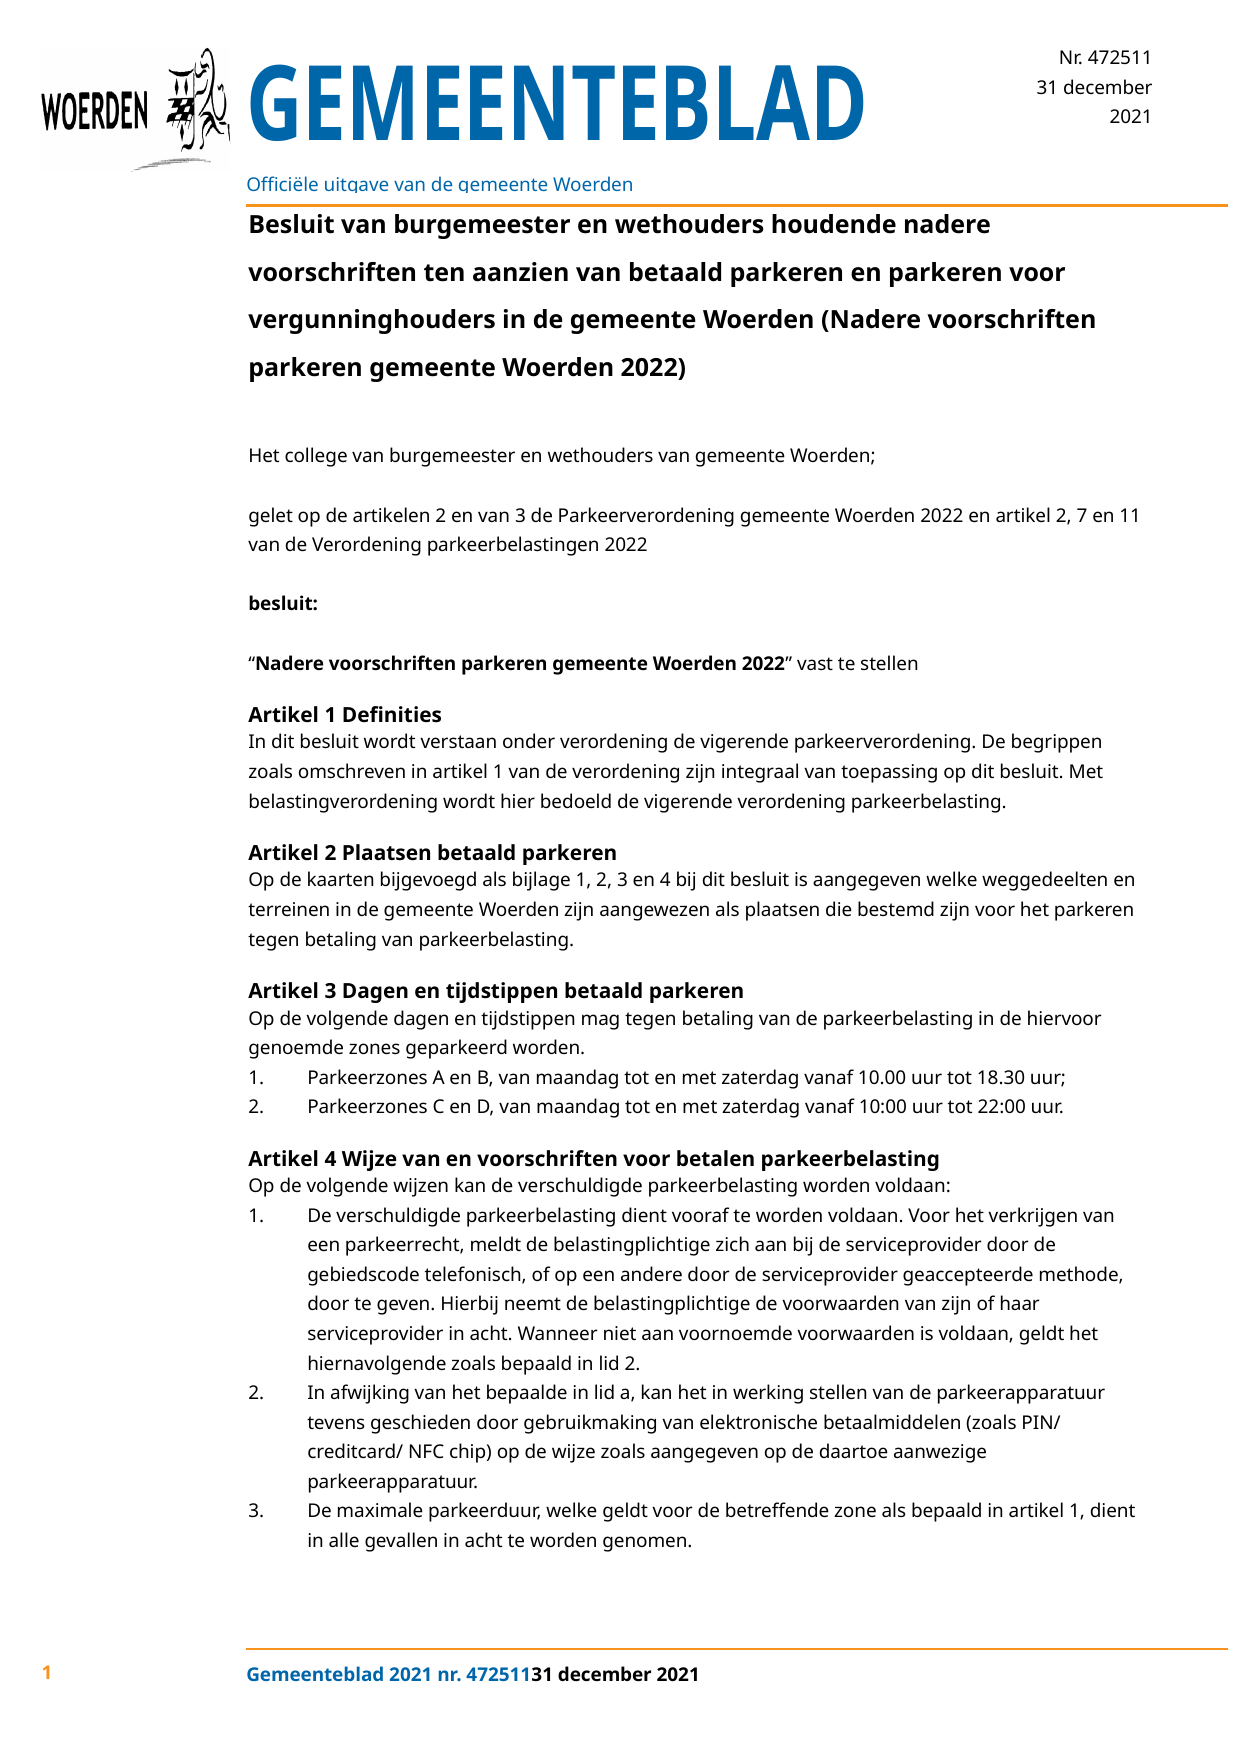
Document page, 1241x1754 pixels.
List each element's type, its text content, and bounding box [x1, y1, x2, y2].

text “Nadere voorschriften parkeren gemeente Woerden 2022” vast te stellen [248, 650, 1152, 676]
text Op de volgende wijzen kan de verschuldigde parkeerbelasting worden voldaan: [248, 1172, 1152, 1198]
text gelet op de artikelen 2 en van 3 de Parkeerverordening gemeente Woerden 2022 en artikel 2, 7 en 11 van de Verordening parkeerbelastingen 2022 [248, 502, 1152, 557]
list In afwijking van het bepaalde in lid a, kan het in werking stellen van de parkeerapparatuur tevens geschieden door gebruikmaking van elektronische betaalmiddelen (zoals PIN/ creditcard/ NFC chip) op de wijze zoals aangegeven op de daartoe aanwezige parkeerapparatuur. [248, 1379, 1152, 1494]
list De verschuldigde parkeerbelasting dient vooraf te worden voldaan. Voor het verkrijgen van een parkeerrecht, meldt de belastingplichtige zich aan bij de serviceprovider door de gebiedscode telefonisch, of op een andere door de serviceprovider geaccepteerde methode, door te geven. Hierbij neemt de belastingplichtige de voorwaarden van zijn of haar serviceprovider in acht. Wanneer niet aan voornoemde voorwaarden is voldaan, geldt het hiernavolgende zoals bepaald in lid 2. [248, 1202, 1152, 1376]
text In dit besluit wordt verstaan onder verordening de vigerende parkeerverordening. De begrippen zoals omschreven in artikel 1 van de verordening zijn integraal van toepassing op dit besluit. Met belastingverordening wordt hier bedoeld de vigerende verordening parkeerbelasting. [248, 729, 1152, 813]
text Op de kaarten bijgevoegd als bijlage 1, 2, 3 en 4 bij dit besluit is aangegeven welke weggedeelten en terreinen in de gemeente Woerden zijn aangewezen als plaatsen die bestemd zijn voor het parkeren tegen betaling van parkeerbelasting. [248, 867, 1152, 952]
text Op de volgende dagen en tijdstippen mag tegen betaling van de parkeerbelasting in de hiervoor genoemde zones geparkeerd worden. [248, 1005, 1152, 1060]
text Artikel 1 Definities [248, 700, 1152, 729]
text Besluit van burgemeester en wethouders houdende nadere voorschriften ten aanzien van betaald parkeren en parkeren voor vergunninghouders in de gemeente Woerden (Nadere voorschriften parkeren gemeente Woerden 2022) [248, 207, 1152, 384]
list Parkeerzones C en D, van maandag tot en met zaterdag vanaf 10:00 uur tot 22:00 uur. [248, 1093, 1152, 1119]
text Artikel 3 Dagen en tijdstippen betaald parkeren [248, 976, 1152, 1005]
text Artikel 2 Plaatsen betaald parkeren [248, 838, 1152, 867]
list Parkeerzones A en B, van maandag tot en met zaterdag vanaf 10.00 uur tot 18.30 uur; [248, 1064, 1152, 1089]
text besluit: [248, 591, 1152, 616]
text Het college van burgemeester en wethouders van gemeente Woerden; [248, 443, 1152, 468]
text Artikel 4 Wijze van en voorschriften voor betalen parkeerbelasting [248, 1144, 1152, 1172]
list De maximale parkeerduur, welke geldt voor de betreffende zone als bepaald in artikel 1, dient in alle gevallen in acht te worden genomen. [248, 1498, 1152, 1553]
picture [41, 47, 231, 172]
